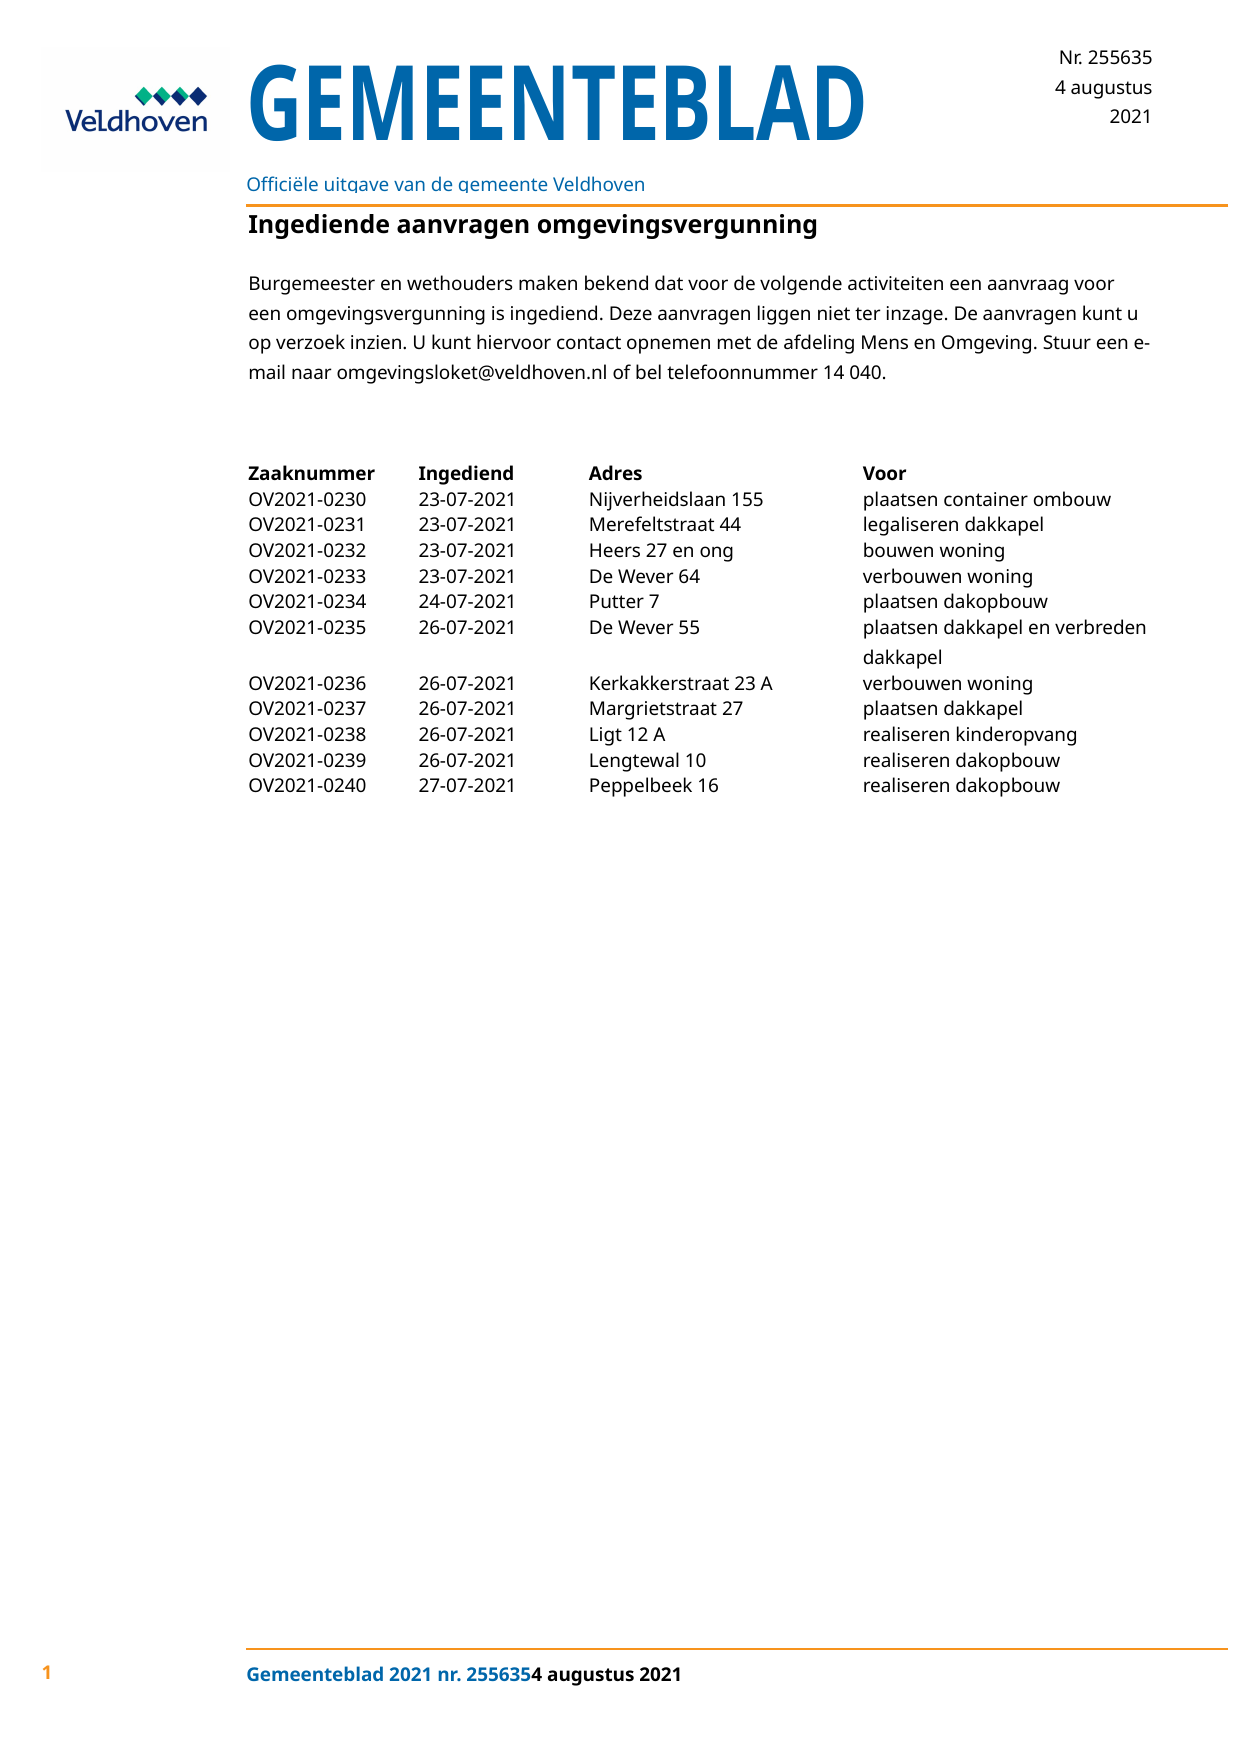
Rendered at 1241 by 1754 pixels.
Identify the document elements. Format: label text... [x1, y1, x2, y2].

table_cell realiseren dakopbouw [863, 773, 1152, 798]
table_cell OV2021-0238 [248, 721, 418, 747]
table_cell 26-07-2021 [418, 695, 589, 721]
table_cell Putter 7 [589, 589, 863, 614]
table_header Voor [863, 460, 1152, 486]
table_cell Heers 27 en ong [589, 537, 863, 563]
table_cell 23-07-2021 [418, 563, 589, 589]
table_cell legaliseren dakkapel [863, 511, 1152, 537]
text Burgemeester en wethouders maken bekend dat voor de volgende activiteiten een aanvraag voor een omgevingsvergunning is ingediend. Deze aanvragen liggen niet ter inzage. De aanvragen kunt u op verzoek inzien. U kunt hiervoor contact opnemen met de afdeling Mens en Omgeving. Stuur een e-mail naar omgevingsloket@veldhoven.nl of bel telefoonnummer 14 040. [248, 270, 1152, 385]
table_cell 27-07-2021 [418, 773, 589, 798]
table_cell 23-07-2021 [418, 537, 589, 563]
table_cell OV2021-0239 [248, 747, 418, 773]
table_cell OV2021-0236 [248, 670, 418, 695]
table_cell 26-07-2021 [418, 614, 589, 670]
table_cell De Wever 55 [589, 614, 863, 670]
table_cell plaatsen dakopbouw [863, 589, 1152, 614]
table_cell verbouwen woning [863, 670, 1152, 695]
table_cell Lengtewal 10 [589, 747, 863, 773]
table_cell Nijverheidslaan 155 [589, 486, 863, 511]
table_cell Margrietstraat 27 [589, 695, 863, 721]
table_cell realiseren kinderopvang [863, 721, 1152, 747]
table_cell bouwen woning [863, 537, 1152, 563]
table_cell verbouwen woning [863, 563, 1152, 589]
text Ingediende aanvragen omgevingsvergunning [248, 207, 1152, 241]
table_cell 26-07-2021 [418, 721, 589, 747]
table_cell plaatsen dakkapel en verbreden dakkapel [863, 614, 1152, 670]
table_cell plaatsen dakkapel [863, 695, 1152, 721]
table_cell OV2021-0237 [248, 695, 418, 721]
table_cell 23-07-2021 [418, 486, 589, 511]
table_cell 23-07-2021 [418, 511, 589, 537]
table_cell OV2021-0233 [248, 563, 418, 589]
table_cell OV2021-0234 [248, 589, 418, 614]
table_cell Kerkakkerstraat 23 A [589, 670, 863, 695]
table_header Adres [589, 460, 863, 486]
table_cell De Wever 64 [589, 563, 863, 589]
table_cell 26-07-2021 [418, 670, 589, 695]
table_cell OV2021-0235 [248, 614, 418, 670]
table_cell plaatsen container ombouw [863, 486, 1152, 511]
table_cell OV2021-0232 [248, 537, 418, 563]
table_cell Merefeltstraat 44 [589, 511, 863, 537]
picture [41, 47, 231, 172]
table_cell OV2021-0240 [248, 773, 418, 798]
table_cell 26-07-2021 [418, 747, 589, 773]
table_cell Peppelbeek 16 [589, 773, 863, 798]
table_cell realiseren dakopbouw [863, 747, 1152, 773]
table_cell OV2021-0230 [248, 486, 418, 511]
table_cell Ligt 12 A [589, 721, 863, 747]
table_header Ingediend [418, 460, 589, 486]
table_cell 24-07-2021 [418, 589, 589, 614]
table_cell OV2021-0231 [248, 511, 418, 537]
table_header Zaaknummer [248, 460, 418, 486]
